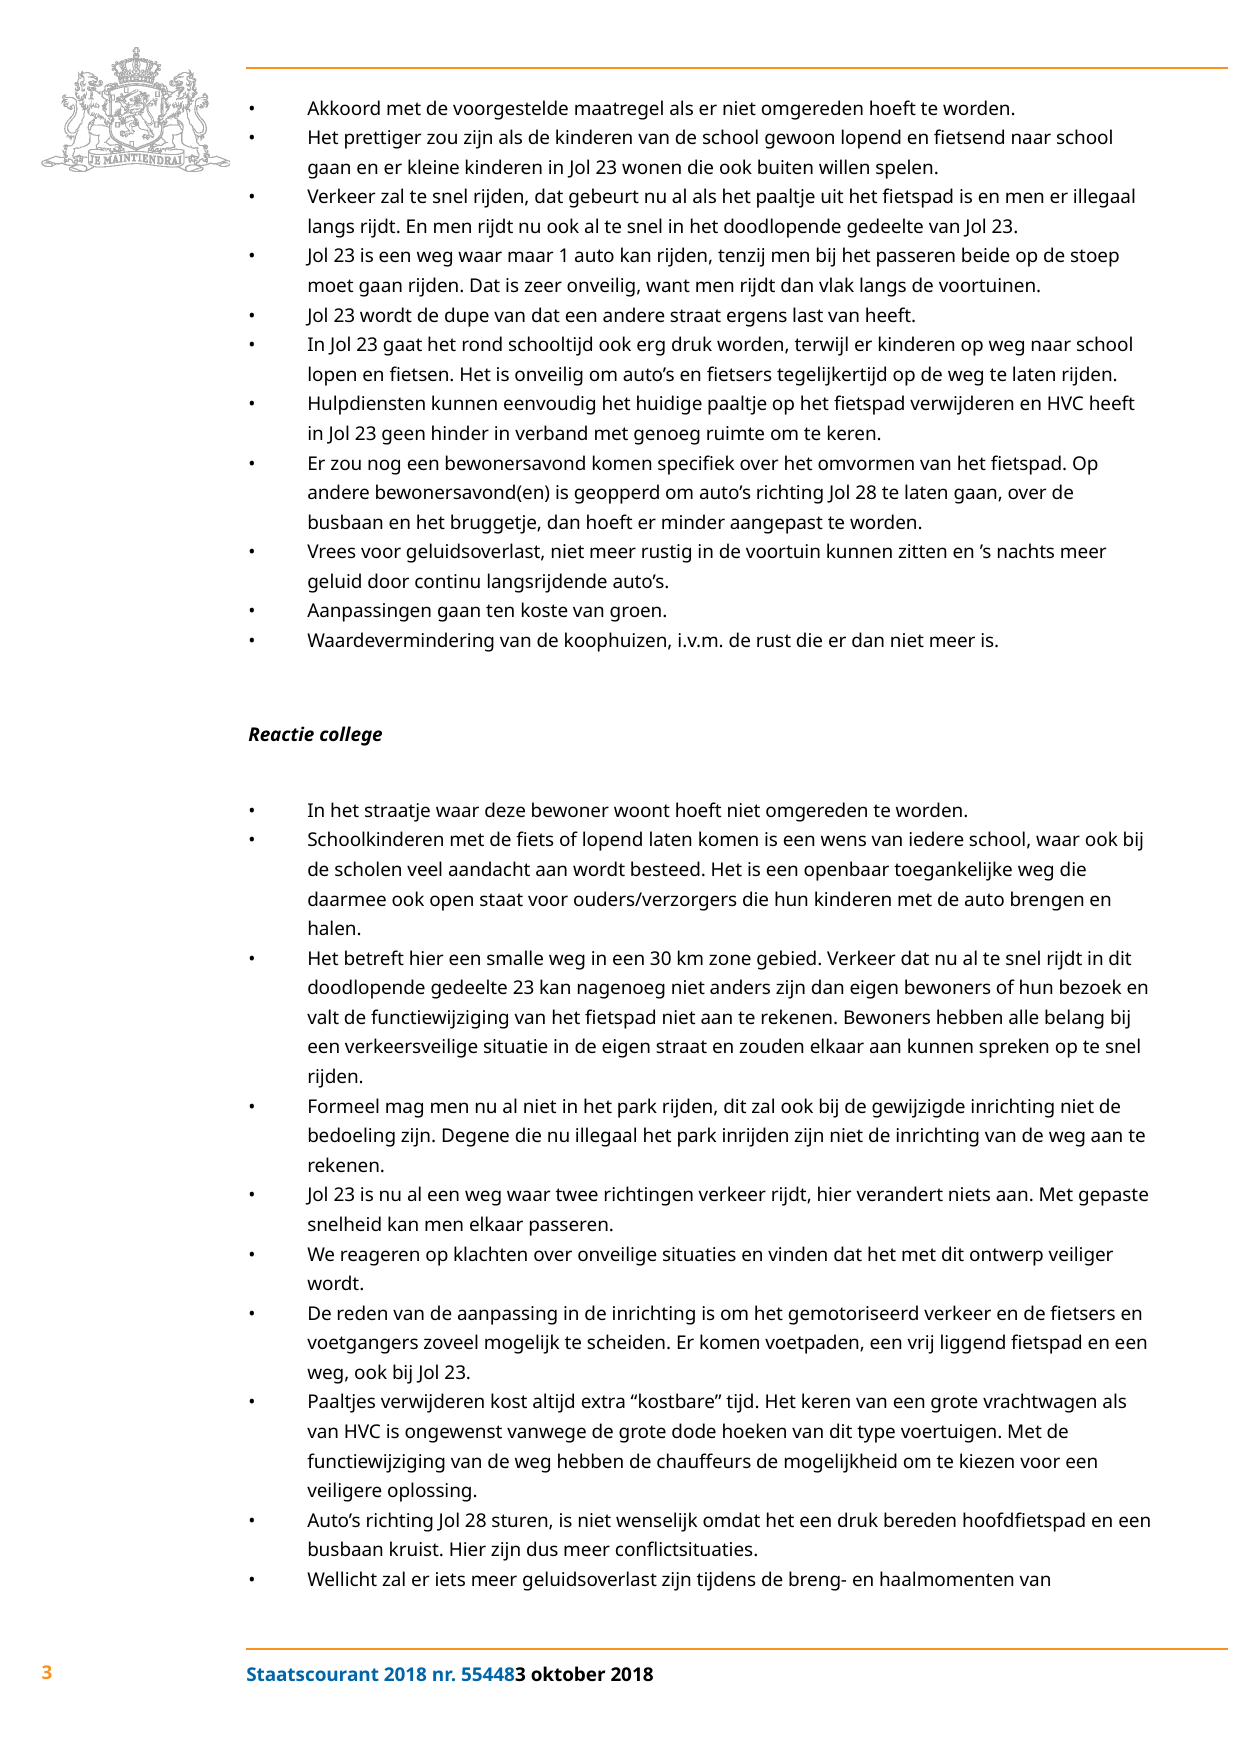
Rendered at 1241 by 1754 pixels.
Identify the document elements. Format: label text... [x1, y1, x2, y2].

picture [41, 47, 231, 172]
list Auto’s richting Jol 28 sturen, is niet wenselijk omdat het een druk bereden hoofdfietspad en een busbaan kruist. Hier zijn dus meer conflictsituaties. [248, 1507, 1152, 1562]
list Formeel mag men nu al niet in het park rijden, dit zal ook bij de gewijzigde inrichting niet de bedoeling zijn. Degene die nu illegaal het park inrijden zijn niet de inrichting van de weg aan te rekenen. [248, 1093, 1152, 1178]
text Reactie college [248, 721, 1152, 747]
list Akkoord met de voorgestelde maatregel als er niet omgereden hoeft te worden. [248, 95, 1152, 121]
list Aanpassingen gaan ten koste van groen. [248, 598, 1152, 623]
list In Jol 23 gaat het rond schooltijd ook erg druk worden, terwijl er kinderen op weg naar school lopen en fietsen. Het is onveilig om auto’s en fietsers tegelijkertijd op de weg te laten rijden. [248, 331, 1152, 387]
list We reageren op klachten over onveilige situaties en vinden dat het met dit ontwerp veiliger wordt. [248, 1241, 1152, 1296]
list Er zou nog een bewonersavond komen specifiek over het omvormen van het fietspad. Op andere bewonersavond(en) is geopperd om auto’s richting Jol 28 te laten gaan, over de busbaan en het bruggetje, dan hoeft er minder aangepast te worden. [248, 450, 1152, 535]
list Jol 23 wordt de dupe van dat een andere straat ergens last van heeft. [248, 302, 1152, 328]
list Verkeer zal te snel rijden, dat gebeurt nu al als het paaltje uit het fietspad is en men er illegaal langs rijdt. En men rijdt nu ook al te snel in het doodlopende gedeelte van Jol 23. [248, 183, 1152, 239]
list De reden van de aanpassing in de inrichting is om het gemotoriseerd verkeer en de fietsers en voetgangers zoveel mogelijk te scheiden. Er komen voetpaden, een vrij liggend fietspad en een weg, ook bij Jol 23. [248, 1300, 1152, 1385]
list Schoolkinderen met de fiets of lopend laten komen is een wens van iedere school, waar ook bij de scholen veel aandacht aan wordt besteed. Het is een openbaar toegankelijke weg die daarmee ook open staat voor ouders/verzorgers die hun kinderen met de auto brengen en halen. [248, 827, 1152, 941]
list In het straatje waar deze bewoner woont hoeft niet omgereden te worden. [248, 797, 1152, 823]
list Het betreft hier een smalle weg in een 30 km zone gebied. Verkeer dat nu al te snel rijdt in dit doodlopende gedeelte 23 kan nagenoeg niet anders zijn dan eigen bewoners of hun bezoek en valt de functiewijziging van het fietspad niet aan te rekenen. Bewoners hebben alle belang bij een verkeersveilige situatie in de eigen straat en zouden elkaar aan kunnen spreken op te snel rijden. [248, 945, 1152, 1089]
list Jol 23 is nu al een weg waar twee richtingen verkeer rijdt, hier verandert niets aan. Met gepaste snelheid kan men elkaar passeren. [248, 1182, 1152, 1237]
list Vrees voor geluidsoverlast, niet meer rustig in de voortuin kunnen zitten en ’s nachts meer geluid door continu langsrijdende auto’s. [248, 538, 1152, 594]
list Jol 23 is een weg waar maar 1 auto kan rijden, tenzij men bij het passeren beide op de stoep moet gaan rijden. Dat is zeer onveilig, want men rijdt dan vlak langs de voortuinen. [248, 243, 1152, 298]
list Paaltjes verwijderen kost altijd extra “kostbare” tijd. Het keren van een grote vrachtwagen als van HVC is ongewenst vanwege de grote dode hoeken van dit type voertuigen. Met de functiewijziging van de weg hebben de chauffeurs de mogelijkheid om te kiezen voor een veiligere oplossing. [248, 1389, 1152, 1503]
list Hulpdiensten kunnen eenvoudig het huidige paaltje op het fietspad verwijderen en HVC heeft in Jol 23 geen hinder in verband met genoeg ruimte om te keren. [248, 391, 1152, 446]
list Wellicht zal er iets meer geluidsoverlast zijn tijdens de breng- en haalmomenten van [248, 1566, 1152, 1592]
list Waardevermindering van de koophuizen, i.v.m. de rust die er dan niet meer is. [248, 627, 1152, 653]
list Het prettiger zou zijn als de kinderen van de school gewoon lopend en fietsend naar school gaan en er kleine kinderen in Jol 23 wonen die ook buiten willen spelen. [248, 124, 1152, 180]
